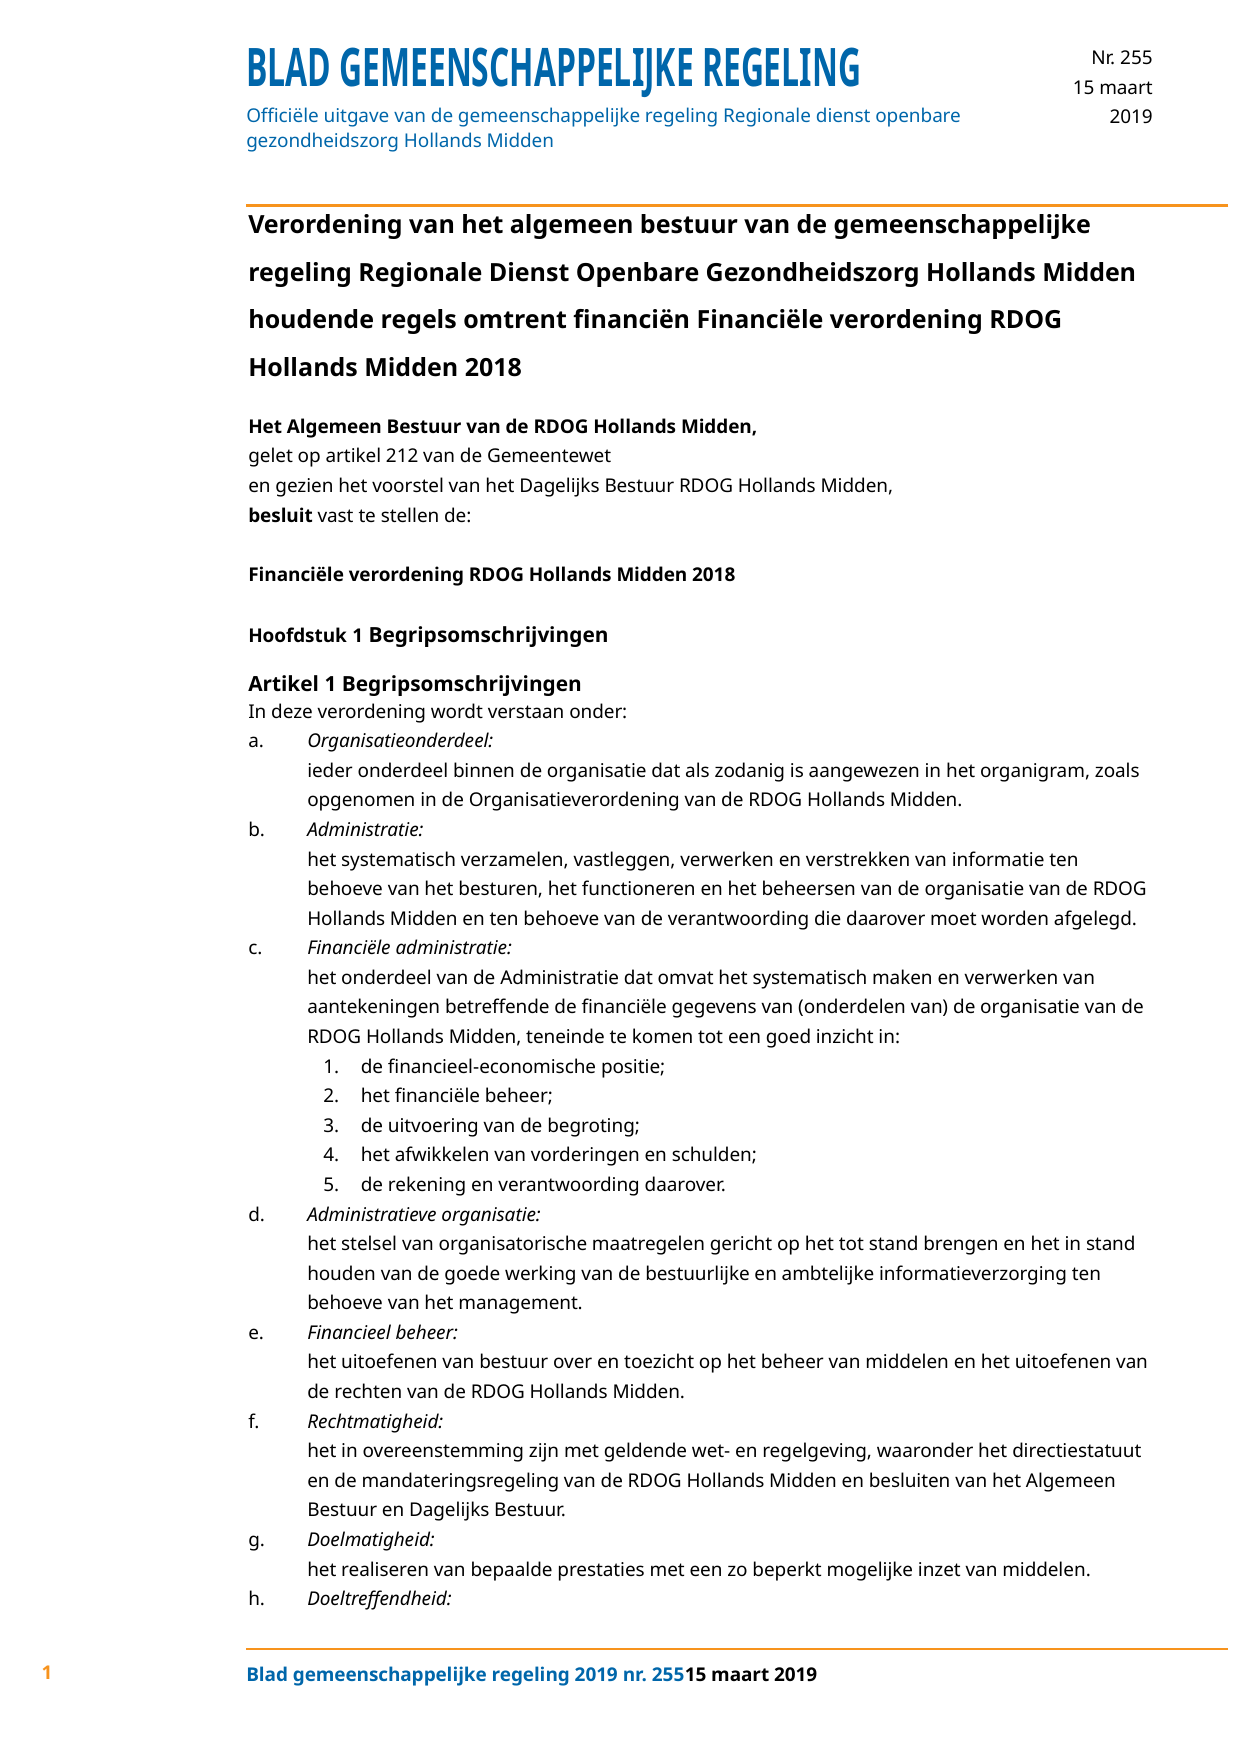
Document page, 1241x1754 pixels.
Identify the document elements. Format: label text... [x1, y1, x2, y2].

list het in overeenstemming zijn met geldende wet- en regelgeving, waaronder het directiestatuut en de mandateringsregeling van de RDOG Hollands Midden en besluiten van het Algemeen Bestuur en Dagelijks Bestuur. [248, 1437, 1152, 1522]
list ieder onderdeel binnen de organisatie dat als zodanig is aangewezen in het organigram, zoals opgenomen in de Organisatieverordening van de RDOG Hollands Midden. [248, 757, 1152, 812]
list het afwikkelen van vorderingen en schulden; [323, 1142, 1152, 1167]
list het financiële beheer; [323, 1082, 1152, 1108]
text besluit vast te stellen de: [248, 502, 1152, 528]
text Verordening van het algemeen bestuur van de gemeenschappelijke regeling Regionale Dienst Openbare Gezondheidszorg Hollands Midden houdende regels omtrent financiën Financiële verordening RDOG Hollands Midden 2018 [248, 207, 1152, 384]
text In deze verordening wordt verstaan onder: [248, 698, 1152, 724]
list het uitoefenen van bestuur over en toezicht op het beheer van middelen en het uitoefenen van de rechten van de RDOG Hollands Midden. [248, 1349, 1152, 1404]
picture [41, 47, 231, 172]
text en gezien het voorstel van het Dagelijks Bestuur RDOG Hollands Midden, [248, 472, 1152, 498]
list Doeltreffendheid: [248, 1585, 1152, 1611]
list Financieel beheer: [248, 1319, 1152, 1345]
list Financiële administratie: [248, 934, 1152, 960]
list Administratieve organisatie: [248, 1201, 1152, 1227]
text gelet op artikel 212 van de Gemeentewet [248, 443, 1152, 468]
list het systematisch verzamelen, vastleggen, verwerken en verstrekken van informatie ten behoeve van het besturen, het functioneren en het beheersen van de organisatie van de RDOG Hollands Midden en ten behoeve van de verantwoording die daarover moet worden afgelegd. [248, 846, 1152, 931]
list het stelsel van organisatorische maatregelen gericht op het tot stand brengen en het in stand houden van de goede werking van de bestuurlijke en ambtelijke informatieverzorging ten behoeve van het management. [248, 1230, 1152, 1315]
list de financieel-economische positie; [323, 1053, 1152, 1079]
list het onderdeel van de Administratie dat omvat het systematisch maken en verwerken van aantekeningen betreffende de financiële gegevens van (onderdelen van) de organisatie van de RDOG Hollands Midden, teneinde te komen tot een goed inzicht in: [248, 964, 1152, 1049]
list het realiseren van bepaalde prestaties met een zo beperkt mogelijke inzet van middelen. [248, 1556, 1152, 1582]
text Artikel 1 Begripsomschrijvingen [248, 669, 1152, 698]
list de rekening en verantwoording daarover. [323, 1171, 1152, 1197]
text Financiële verordening RDOG Hollands Midden 2018 [248, 561, 1152, 587]
text Het Algemeen Bestuur van de RDOG Hollands Midden, [248, 413, 1152, 439]
text Hoofdstuk 1 Begripsomschrijvingen [248, 620, 1152, 649]
list de uitvoering van de begroting; [323, 1112, 1152, 1138]
list Administratie: [248, 816, 1152, 842]
list Doelmatigheid: [248, 1526, 1152, 1552]
list Organisatieonderdeel: [248, 727, 1152, 753]
list Rechtmatigheid: [248, 1408, 1152, 1434]
